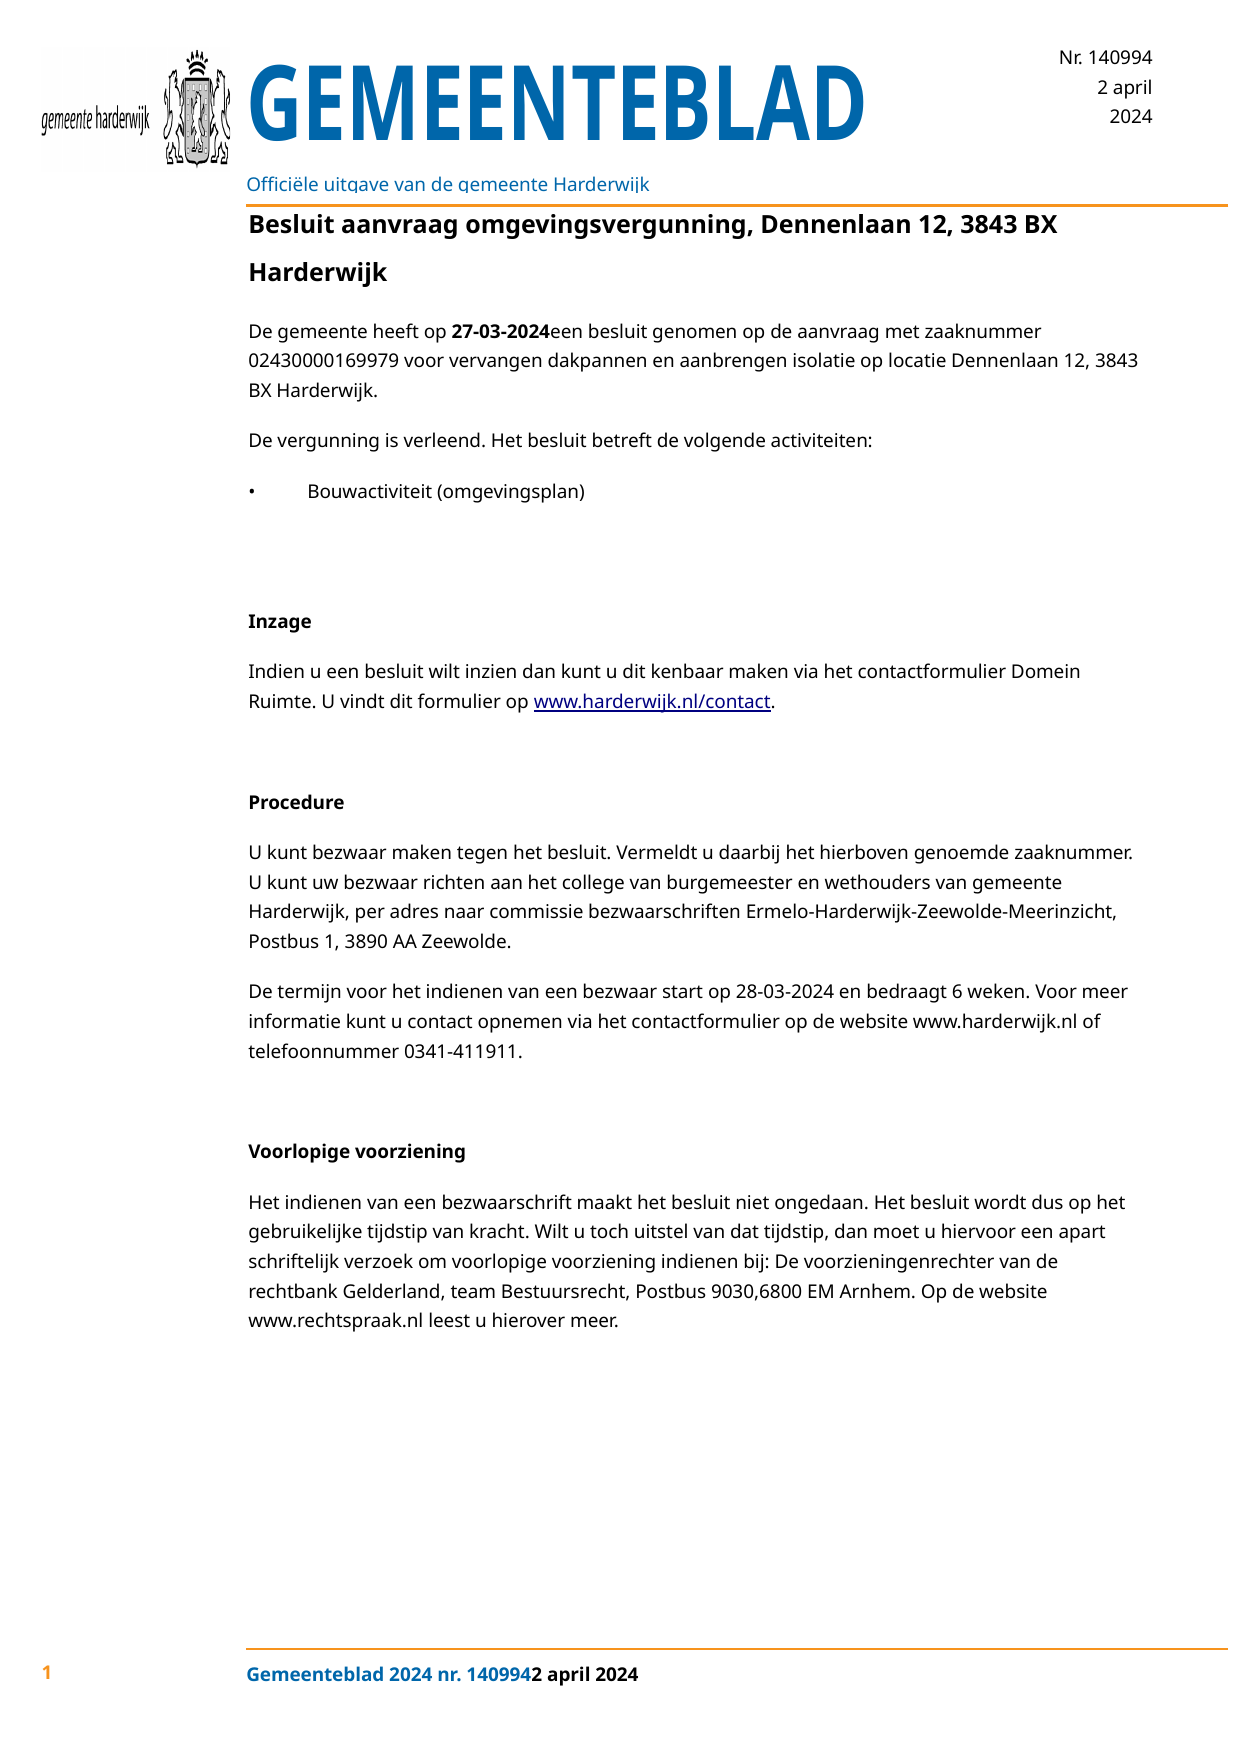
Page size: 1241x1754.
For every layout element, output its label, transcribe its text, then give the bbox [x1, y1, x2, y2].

text Besluit aanvraag omgevingsvergunning, Dennenlaan 12, 3843 BX Harderwijk [248, 207, 1152, 288]
text U kunt bezwaar maken tegen het besluit. Vermeldt u daarbij het hierboven genoemde zaaknummer. U kunt uw bezwaar richten aan het college van burgemeester en wethouders van gemeente Harderwijk, per adres naar commissie bezwaarschriften Ermelo-Harderwijk-Zeewolde-Meerinzicht, Postbus 1, 3890 AA Zeewolde. [248, 839, 1152, 954]
text Indien u een besluit wilt inzien dan kunt u dit kenbaar maken via het contactformulier Domein Ruimte. U vindt dit formulier op www.harderwijk.nl/contact. [248, 659, 1152, 714]
text De gemeente heeft op 27-03-2024een besluit genomen op de aanvraag met zaaknummer 02430000169979 voor vervangen dakpannen en aanbrengen isolatie op locatie Dennenlaan 12, 3843 BX Harderwijk. [248, 318, 1152, 403]
text Inzage [248, 608, 1152, 634]
text Het indienen van een bezwaarschrift maakt het besluit niet ongedaan. Het besluit wordt dus op het gebruikelijke tijdstip van kracht. Wilt u toch uitstel van dat tijdstip, dan moet u hiervoor een apart schriftelijk verzoek om voorlopige voorziening indienen bij: De voorzieningenrechter van de rechtbank Gelderland, team Bestuursrecht, Postbus 9030,6800 EM Arnhem. Op de website www.rechtspraak.nl leest u hierover meer. [248, 1189, 1152, 1333]
text De termijn voor het indienen van een bezwaar start op 28-03-2024 en bedraagt 6 weken. Voor meer informatie kunt u contact opnemen via het contactformulier op de website www.harderwijk.nl of telefoonnummer 0341-411911. [248, 979, 1152, 1064]
text Procedure [248, 789, 1152, 815]
picture [41, 47, 231, 172]
text De vergunning is verleend. Het besluit betreft de volgende activiteiten: [248, 427, 1152, 453]
list Bouwactiviteit (omgevingsplan) [248, 478, 1152, 504]
text Voorlopige voorziening [248, 1139, 1152, 1164]
